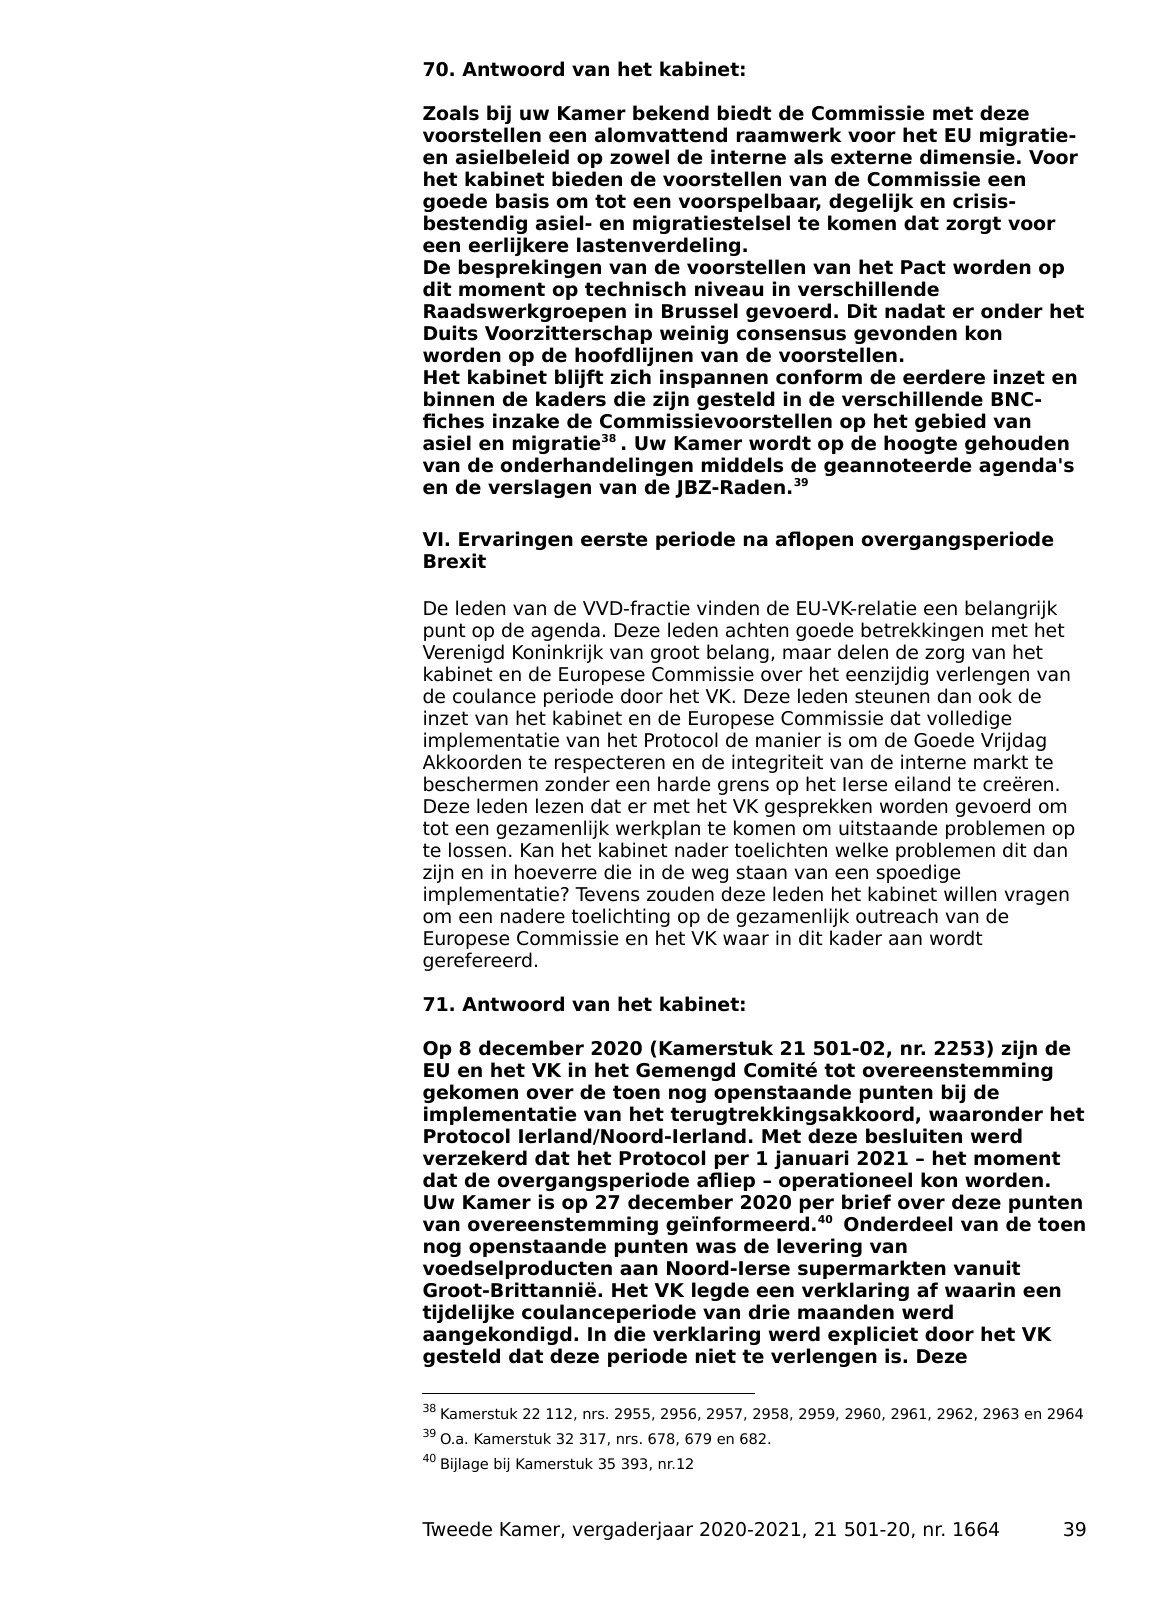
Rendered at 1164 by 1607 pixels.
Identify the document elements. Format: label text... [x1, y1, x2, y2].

text Het kabinet blijft zich inspannen conform de eerdere inzet en binnen de kaders die zijn gesteld in de verschillende BNC-fiches inzake de Commissievoorstellen op het gebied van asiel en migratie. Uw Kamer wordt op de hoogte gehouden van de onderhandelingen middels de geannoteerde agenda's en de verslagen van de JBZ-Raden. [422, 367, 1087, 499]
subtitle 71. Antwoord van het kabinet: [422, 994, 1087, 1016]
text Bijlage bij Kamerstuk 35 393, nr.12 [422, 1452, 1087, 1474]
text Kamerstuk 22 112, nrs. 2955, 2956, 2957, 2958, 2959, 2960, 2961, 2962, 2963 en 2964 [422, 1402, 1087, 1424]
text De leden van de VVD-fractie vinden de EU-VK-relatie een belangrijk punt op de agenda. Deze leden achten goede betrekkingen met het Verenigd Koninkrijk van groot belang, maar delen de zorg van het kabinet en de Europese Commissie over het eenzijdig verlengen van de coulance periode door het VK. Deze leden steunen dan ook de inzet van het kabinet en de Europese Commissie dat volledige implementatie van het Protocol de manier is om de Goede Vrijdag Akkoorden te respecteren en de integriteit van de interne markt te beschermen zonder een harde grens op het Ierse eiland te creëren. Deze leden lezen dat er met het VK gesprekken worden gevoerd om tot een gezamenlijk werkplan te komen om uitstaande problemen op te lossen. Kan het kabinet nader toelichten welke problemen dit dan zijn en in hoeverre die in de weg staan van een spoedige implementatie? Tevens zouden deze leden het kabinet willen vragen om een nadere toelichting op de gezamenlijk outreach van de Europese Commissie en het VK waar in dit kader aan wordt gerefereerd. [422, 598, 1087, 971]
text De besprekingen van de voorstellen van het Pact worden op dit moment op technisch niveau in verschillende Raadswerkgroepen in Brussel gevoerd. Dit nadat er onder het Duits Voorzitterschap weinig consensus gevonden kon worden op de hoofdlijnen van de voorstellen. [422, 257, 1087, 367]
text Zoals bij uw Kamer bekend biedt de Commissie met deze voorstellen een alomvattend raamwerk voor het EU migratie- en asielbeleid op zowel de interne als externe dimensie. Voor het kabinet bieden de voorstellen van de Commissie een goede basis om tot een voorspelbaar, degelijk en crisis-bestendig asiel- en migratiestelsel te komen dat zorgt voor een eerlijkere lastenverdeling. [422, 103, 1087, 257]
subtitle 70. Antwoord van het kabinet: [422, 59, 1087, 81]
text Op 8 december 2020 (Kamerstuk 21 501-02, nr. 2253) zijn de EU en het VK in het Gemengd Comité tot overeenstemming gekomen over de toen nog openstaande punten bij de implementatie van het terugtrekkingsakkoord, waaronder het Protocol Ierland/Noord-Ierland. Met deze besluiten werd verzekerd dat het Protocol per 1 januari 2021 – het moment dat de overgangsperiode afliep – operationeel kon worden. Uw Kamer is op 27 december 2020 per brief over deze punten van overeenstemming geïnformeerd. Onderdeel van de toen nog openstaande punten was de levering van voedselproducten aan Noord-Ierse supermarkten vanuit Groot-Brittannië. Het VK legde een verklaring af waarin een tijdelijke coulanceperiode van drie maanden werd aangekondigd. In die verklaring werd expliciet door het VK gesteld dat deze periode niet te verlengen is. Deze [422, 1038, 1087, 1367]
subtitle VI. Ervaringen eerste periode na aflopen overgangsperiode Brexit [422, 529, 1087, 573]
text O.a. Kamerstuk 32 317, nrs. 678, 679 en 682. [422, 1427, 1087, 1449]
